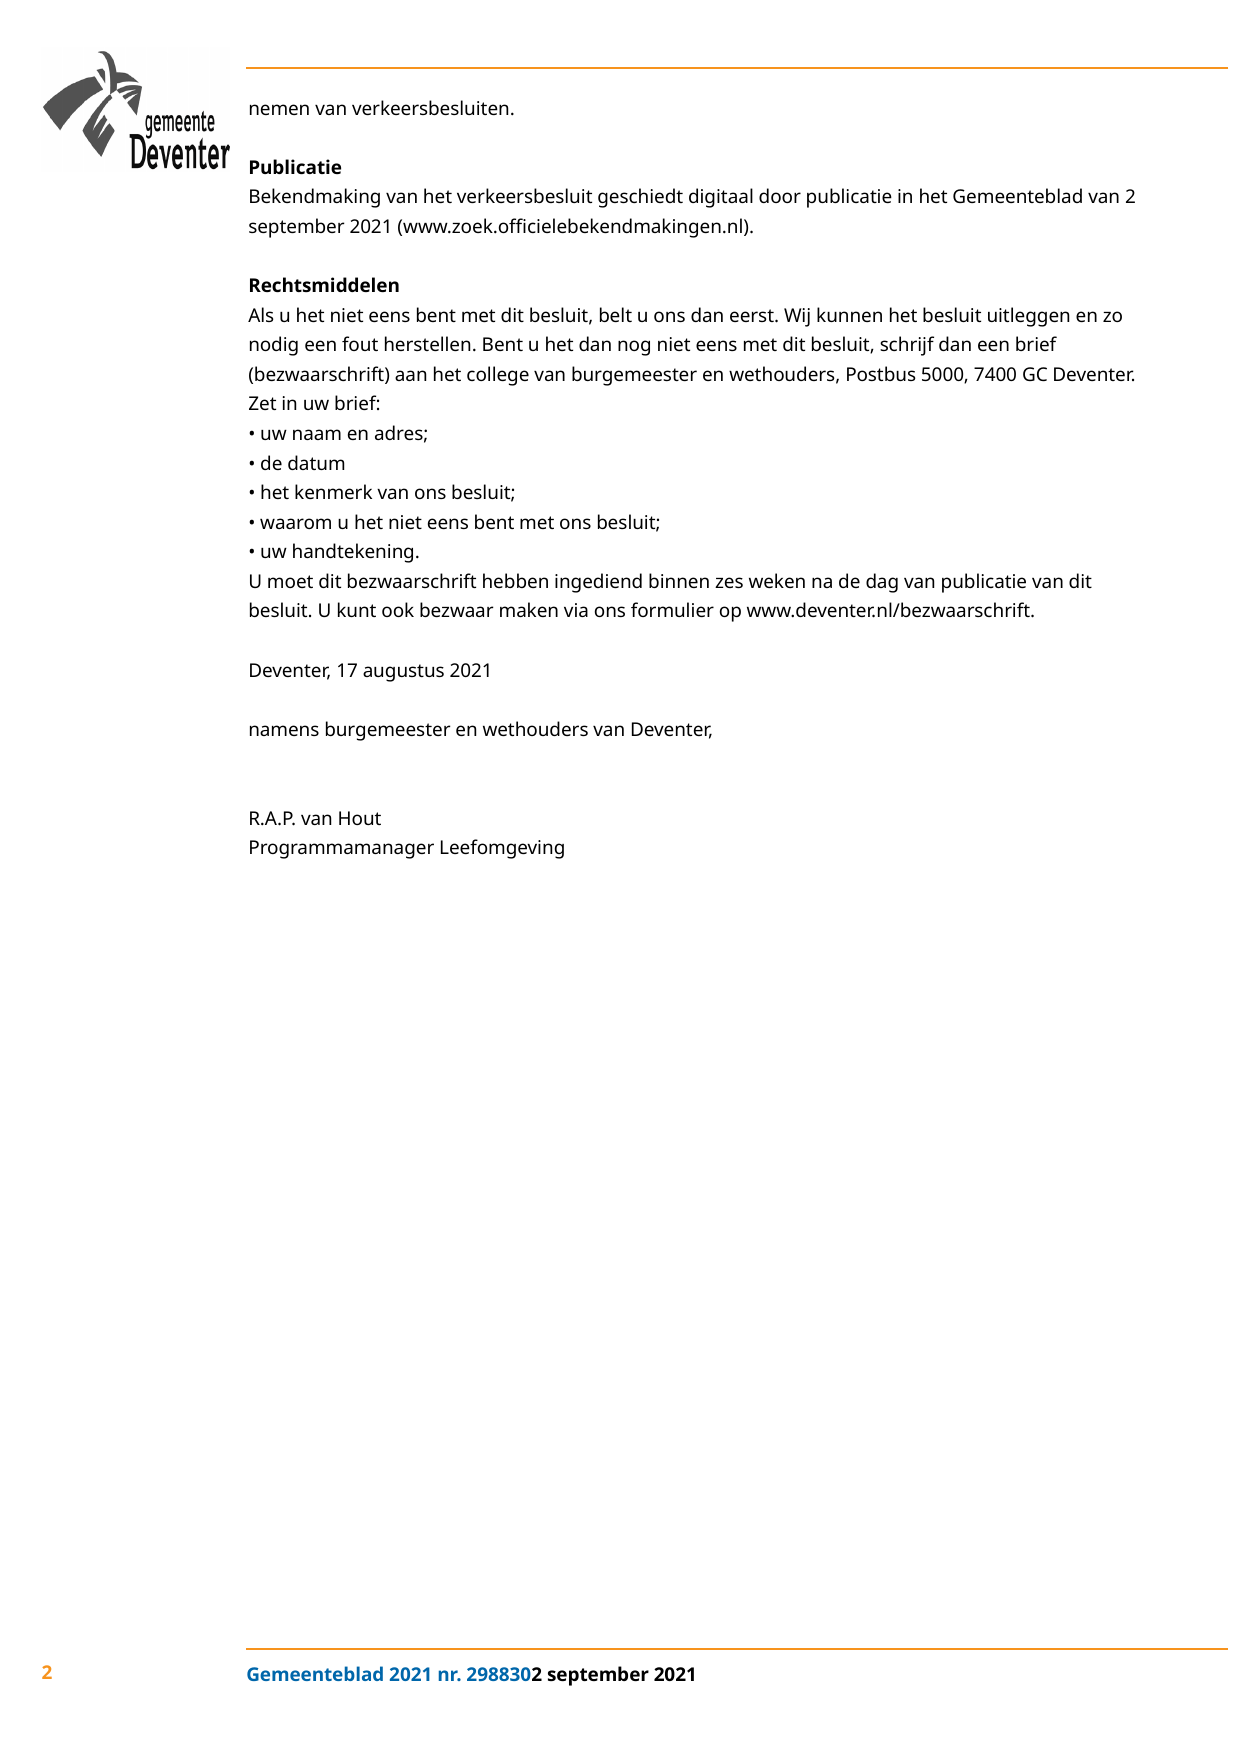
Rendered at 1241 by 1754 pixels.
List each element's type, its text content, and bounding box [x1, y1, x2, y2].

text Publicatie [248, 154, 1152, 180]
text nemen van verkeersbesluiten. [248, 95, 1152, 121]
text U moet dit bezwaarschrift hebben ingediend binnen zes weken na de dag van publicatie van dit besluit. U kunt ook bezwaar maken via ons formulier op www.deventer.nl/bezwaarschrift. [248, 568, 1152, 623]
text • waarom u het niet eens bent met ons besluit; [248, 509, 1152, 535]
text • uw handtekening. [248, 538, 1152, 564]
text Bekendmaking van het verkeersbesluit geschiedt digitaal door publicatie in het Gemeenteblad van 2 september 2021 (www.zoek.officielebekendmakingen.nl). [248, 183, 1152, 239]
text Rechtsmiddelen [248, 272, 1152, 298]
text namens burgemeester en wethouders van Deventer, [248, 716, 1152, 742]
text • uw naam en adres; [248, 420, 1152, 446]
text Als u het niet eens bent met dit besluit, belt u ons dan eerst. Wij kunnen het besluit uitleggen en zo nodig een fout herstellen. Bent u het dan nog niet eens met dit besluit, schrijf dan een brief (bezwaarschrift) aan het college van burgemeester en wethouders, Postbus 5000, 7400 GC Deventer. Zet in uw brief: [248, 302, 1152, 416]
text Programmamanager Leefomgeving [248, 834, 1152, 860]
text Deventer, 17 augustus 2021 [248, 657, 1152, 683]
text R.A.P. van Hout [248, 805, 1152, 831]
text • het kenmerk van ons besluit; [248, 479, 1152, 505]
picture [41, 47, 231, 172]
text • de datum [248, 450, 1152, 476]
